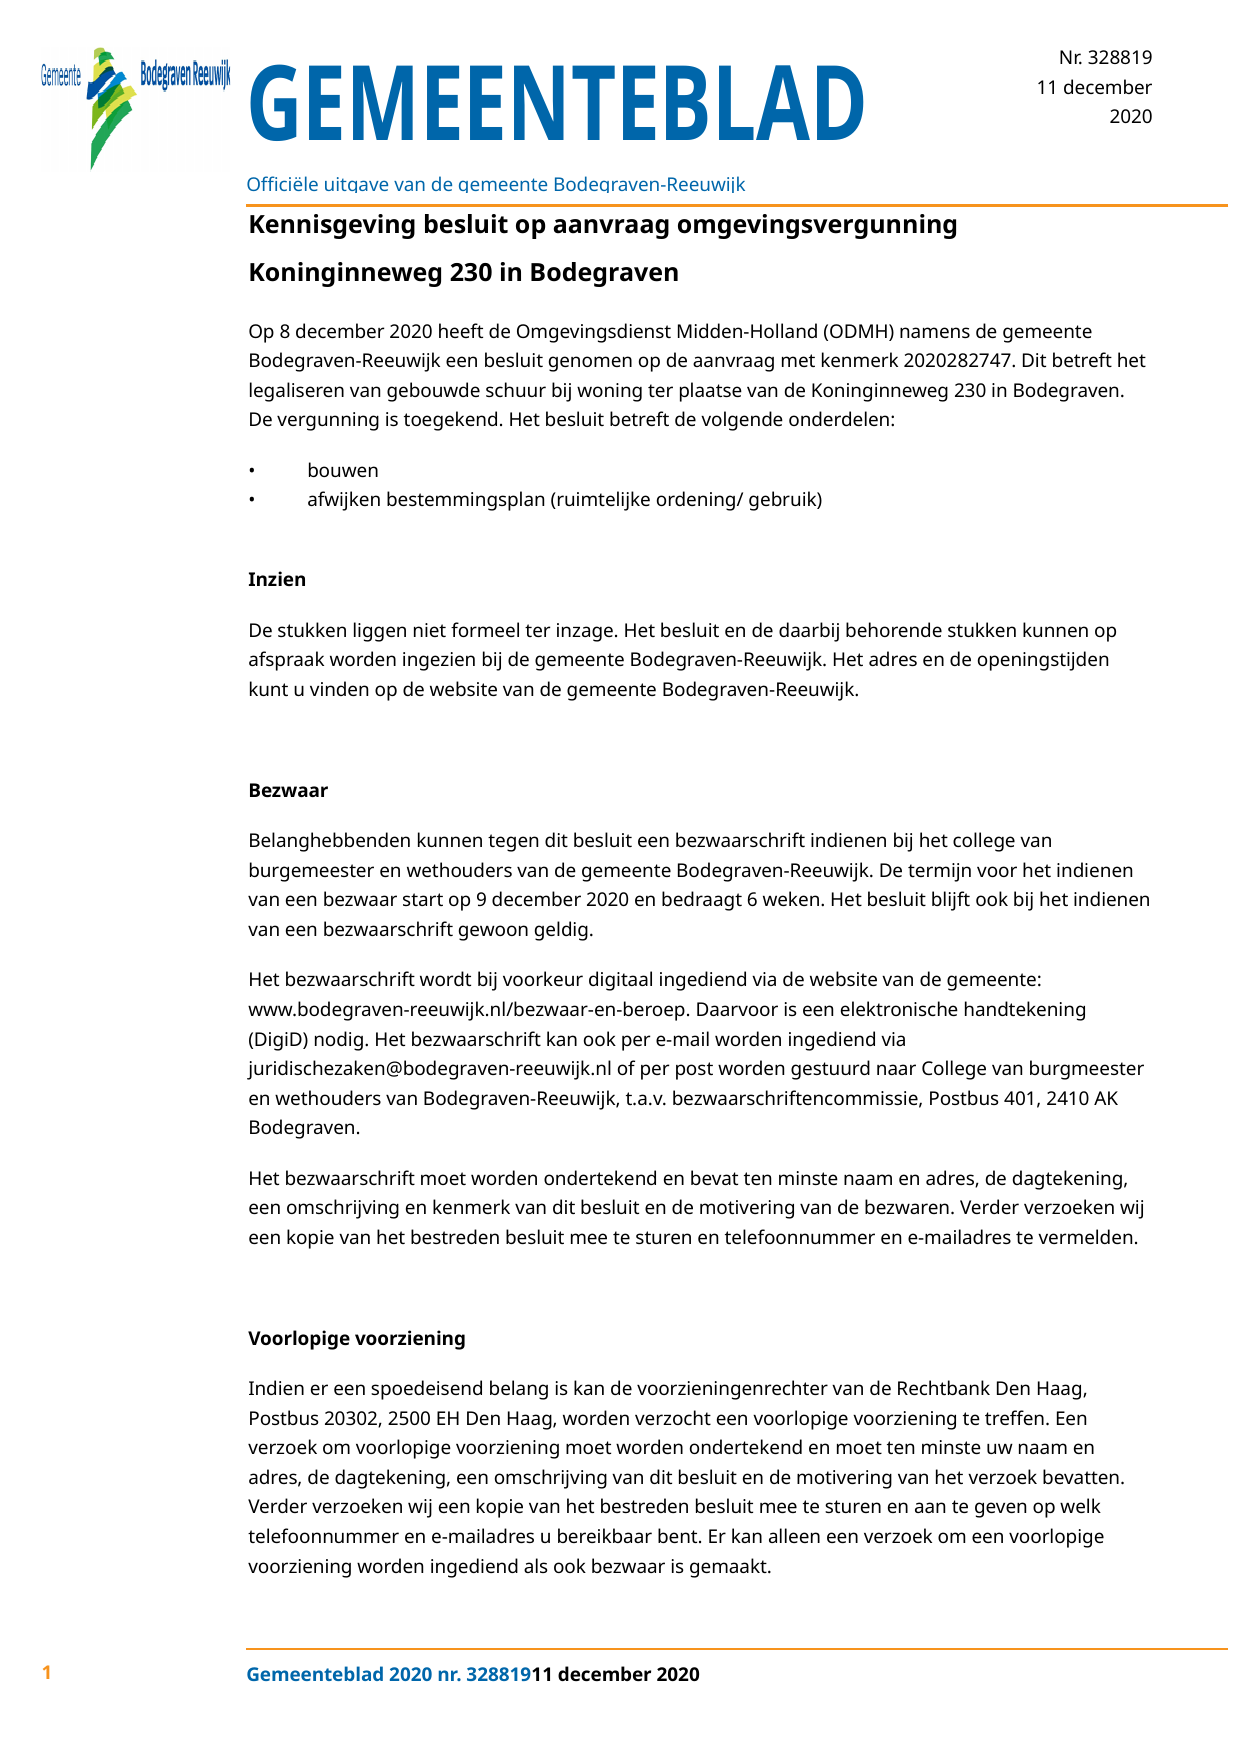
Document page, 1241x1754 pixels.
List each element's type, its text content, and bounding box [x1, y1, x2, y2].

text Kennisgeving besluit op aanvraag omgevingsvergunning Koninginneweg 230 in Bodegraven [248, 207, 1152, 288]
text Het bezwaarschrift moet worden ondertekend en bevat ten minste naam en adres, de dagtekening, een omschrijving en kenmerk van dit besluit en de motivering van de bezwaren. Verder verzoeken wij een kopie van het bestreden besluit mee te sturen en telefoonnummer en e-mailadres te vermelden. [248, 1165, 1152, 1250]
text Indien er een spoedeisend belang is kan de voorzieningenrechter van de Rechtbank Den Haag, Postbus 20302, 2500 EH Den Haag, worden verzocht een voorlopige voorziening te treffen. Een verzoek om voorlopige voorziening moet worden ondertekend en moet ten minste uw naam en adres, de dagtekening, een omschrijving van dit besluit en de motivering van het verzoek bevatten. Verder verzoeken wij een kopie van het bestreden besluit mee te sturen en aan te geven op welk telefoonnummer en e-mailadres u bereikbaar bent. Er kan alleen een verzoek om een voorlopige voorziening worden ingediend als ook bezwaar is gemaakt. [248, 1375, 1152, 1579]
list bouwen [248, 457, 1152, 483]
text Inzien [248, 567, 1152, 592]
text Op 8 december 2020 heeft de Omgevingsdienst Midden-Holland (ODMH) namens de gemeente Bodegraven-Reeuwijk een besluit genomen op de aanvraag met kenmerk 2020282747. Dit betreft het legaliseren van gebouwde schuur bij woning ter plaatse van de Koninginneweg 230 in Bodegraven. De vergunning is toegekend. Het besluit betreft de volgende onderdelen: [248, 318, 1152, 432]
picture [41, 47, 231, 172]
text De stukken liggen niet formeel ter inzage. Het besluit en de daarbij behorende stukken kunnen op afspraak worden ingezien bij de gemeente Bodegraven-Reeuwijk. Het adres en de openingstijden kunt u vinden op de website van de gemeente Bodegraven-Reeuwijk. [248, 617, 1152, 702]
text Belanghebbenden kunnen tegen dit besluit een bezwaarschrift indienen bij het college van burgemeester en wethouders van de gemeente Bodegraven-Reeuwijk. De termijn voor het indienen van een bezwaar start op 9 december 2020 en bedraagt 6 weken. Het besluit blijft ook bij het indienen van een bezwaarschrift gewoon geldig. [248, 827, 1152, 942]
text Het bezwaarschrift wordt bij voorkeur digitaal ingediend via de website van de gemeente: www.bodegraven-reeuwijk.nl/bezwaar-en-beroep. Daarvoor is een elektronische handtekening (DigiD) nodig. Het bezwaarschrift kan ook per e-mail worden ingediend via juridischezaken@bodegraven-reeuwijk.nl of per post worden gestuurd naar College van burgmeester en wethouders van Bodegraven-Reeuwijk, t.a.v. bezwaarschriftencommissie, Postbus 401, 2410 AK Bodegraven. [248, 967, 1152, 1140]
list afwijken bestemmingsplan (ruimtelijke ordening/ gebruik) [248, 487, 1152, 512]
text Bezwaar [248, 777, 1152, 803]
text Voorlopige voorziening [248, 1325, 1152, 1351]
